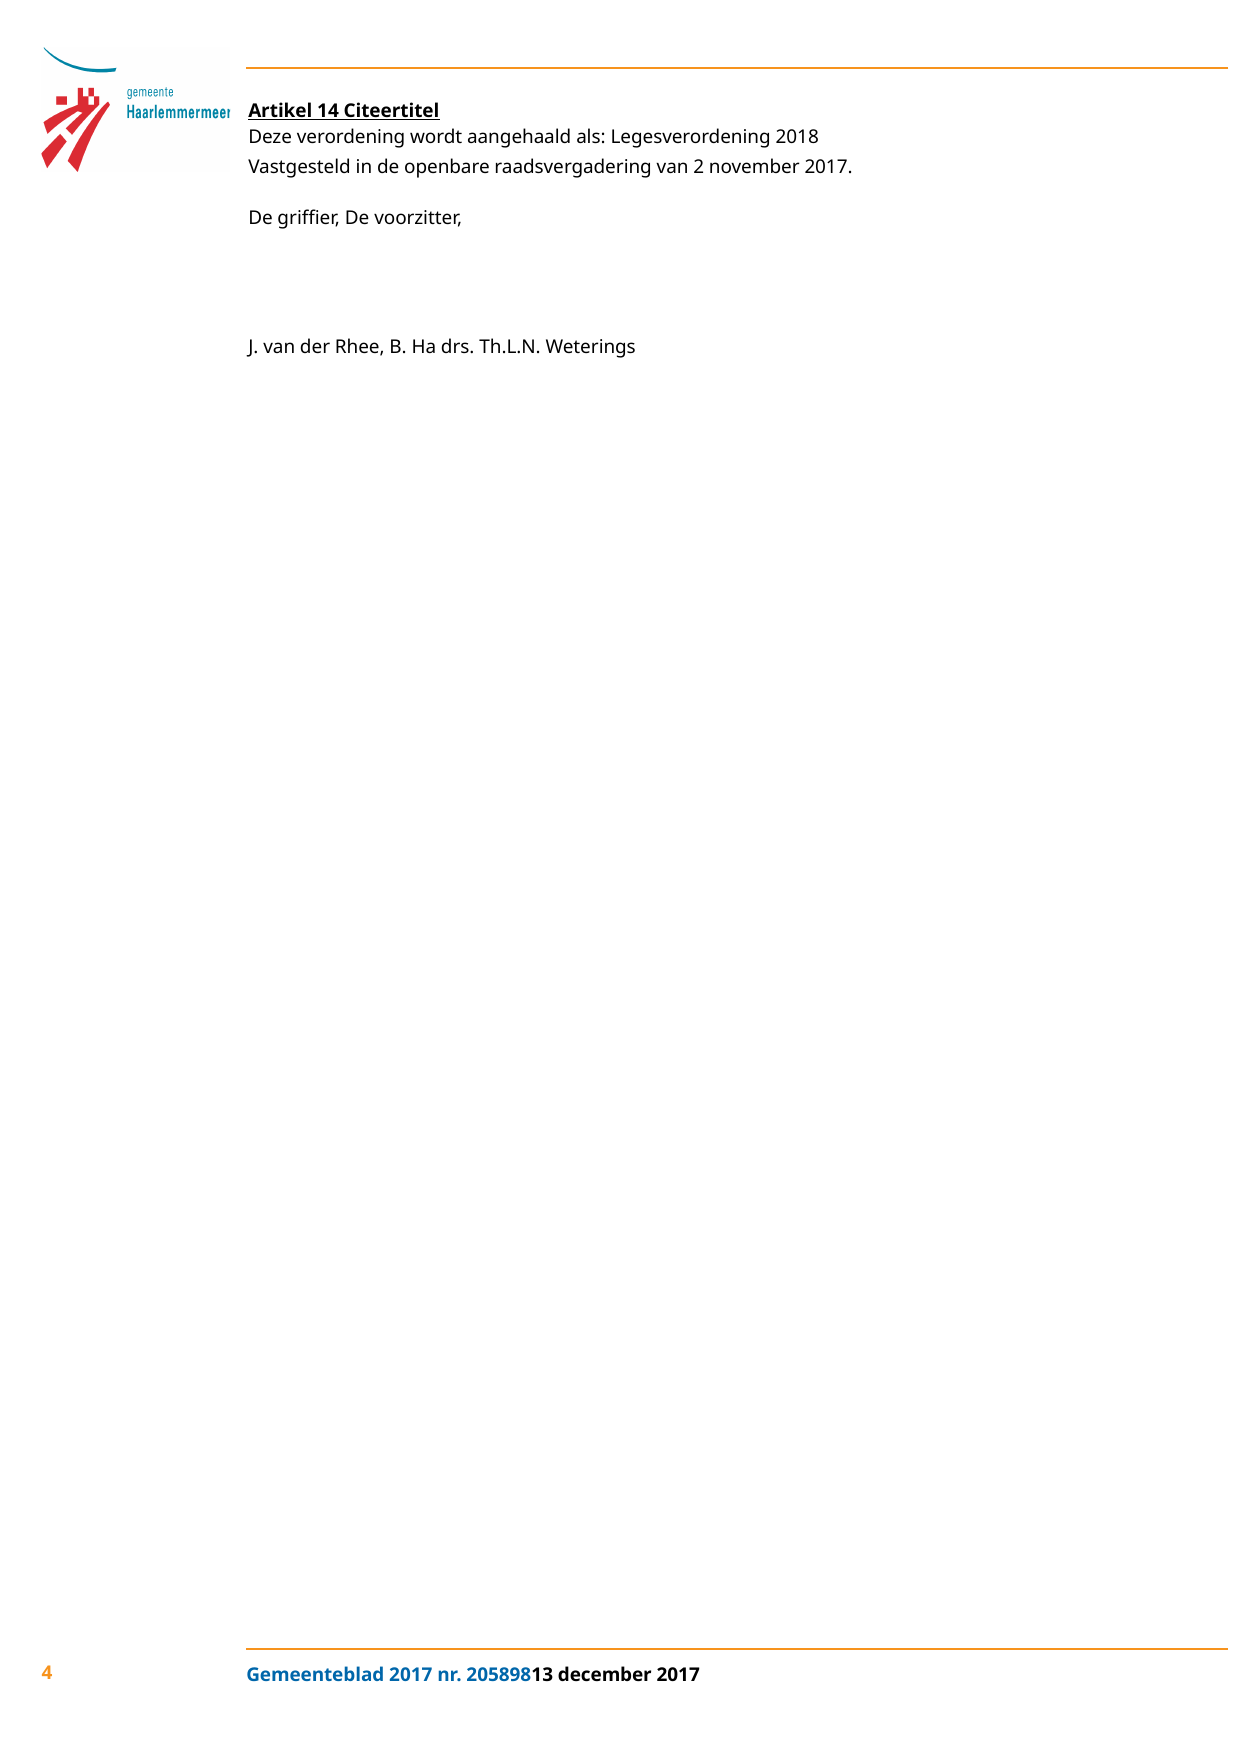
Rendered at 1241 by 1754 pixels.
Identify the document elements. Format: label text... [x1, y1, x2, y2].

text J. van der Rhee, B. Ha drs. Th.L.N. Weterings [248, 333, 1152, 359]
text Artikel 14 Citeertitel [248, 95, 1152, 123]
text Deze verordening wordt aangehaald als: Legesverordening 2018 [248, 123, 1152, 149]
picture [41, 47, 231, 172]
text De griffier, De voorzitter, [248, 204, 1152, 230]
text Vastgesteld in de openbare raadsvergadering van 2 november 2017. [248, 153, 1152, 178]
